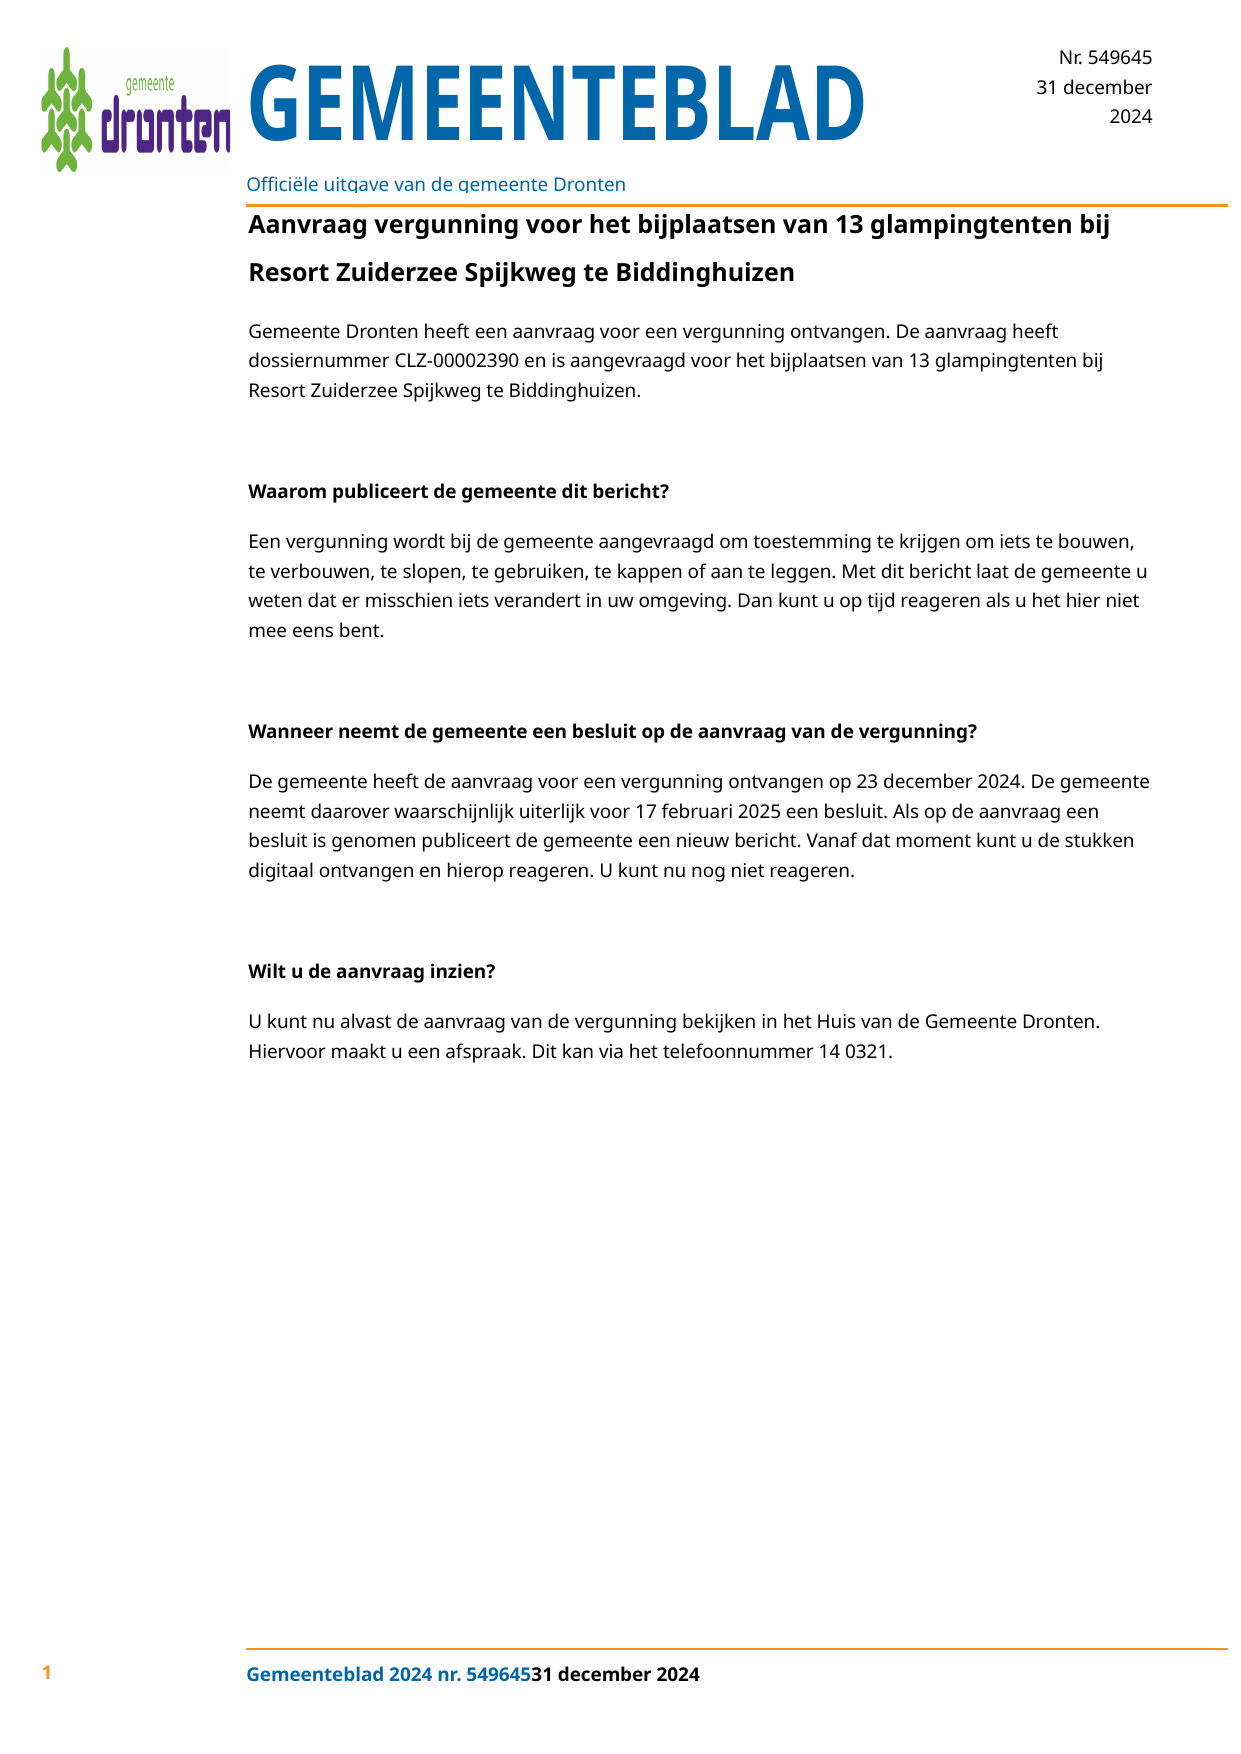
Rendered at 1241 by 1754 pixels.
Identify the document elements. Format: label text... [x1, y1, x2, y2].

text Wanneer neemt de gemeente een besluit op de aanvraag van de vergunning? [248, 718, 1152, 744]
picture [41, 47, 231, 172]
text Een vergunning wordt bij de gemeente aangevraagd om toestemming te krijgen om iets te bouwen, te verbouwen, te slopen, te gebruiken, te kappen of aan te leggen. Met dit bericht laat de gemeente u weten dat er misschien iets verandert in uw omgeving. Dan kunt u op tijd reageren als u het hier niet mee eens bent. [248, 528, 1152, 643]
text Waarom publiceert de gemeente dit bericht? [248, 478, 1152, 504]
text U kunt nu alvast de aanvraag van de vergunning bekijken in het Huis van de Gemeente Dronten. Hiervoor maakt u een afspraak. Dit kan via het telefoonnummer 14 0321. [248, 1008, 1152, 1064]
text Aanvraag vergunning voor het bijplaatsen van 13 glampingtenten bij Resort Zuiderzee Spijkweg te Biddinghuizen [248, 207, 1152, 288]
text Gemeente Dronten heeft een aanvraag voor een vergunning ontvangen. De aanvraag heeft dossiernummer CLZ-00002390 en is aangevraagd voor het bijplaatsen van 13 glampingtenten bij Resort Zuiderzee Spijkweg te Biddinghuizen. [248, 318, 1152, 403]
text Wilt u de aanvraag inzien? [248, 958, 1152, 984]
text De gemeente heeft de aanvraag voor een vergunning ontvangen op 23 december 2024. De gemeente neemt daarover waarschijnlijk uiterlijk voor 17 februari 2025 een besluit. Als op de aanvraag een besluit is genomen publiceert de gemeente een nieuw bericht. Vanaf dat moment kunt u de stukken digitaal ontvangen en hierop reageren. U kunt nu nog niet reageren. [248, 768, 1152, 883]
